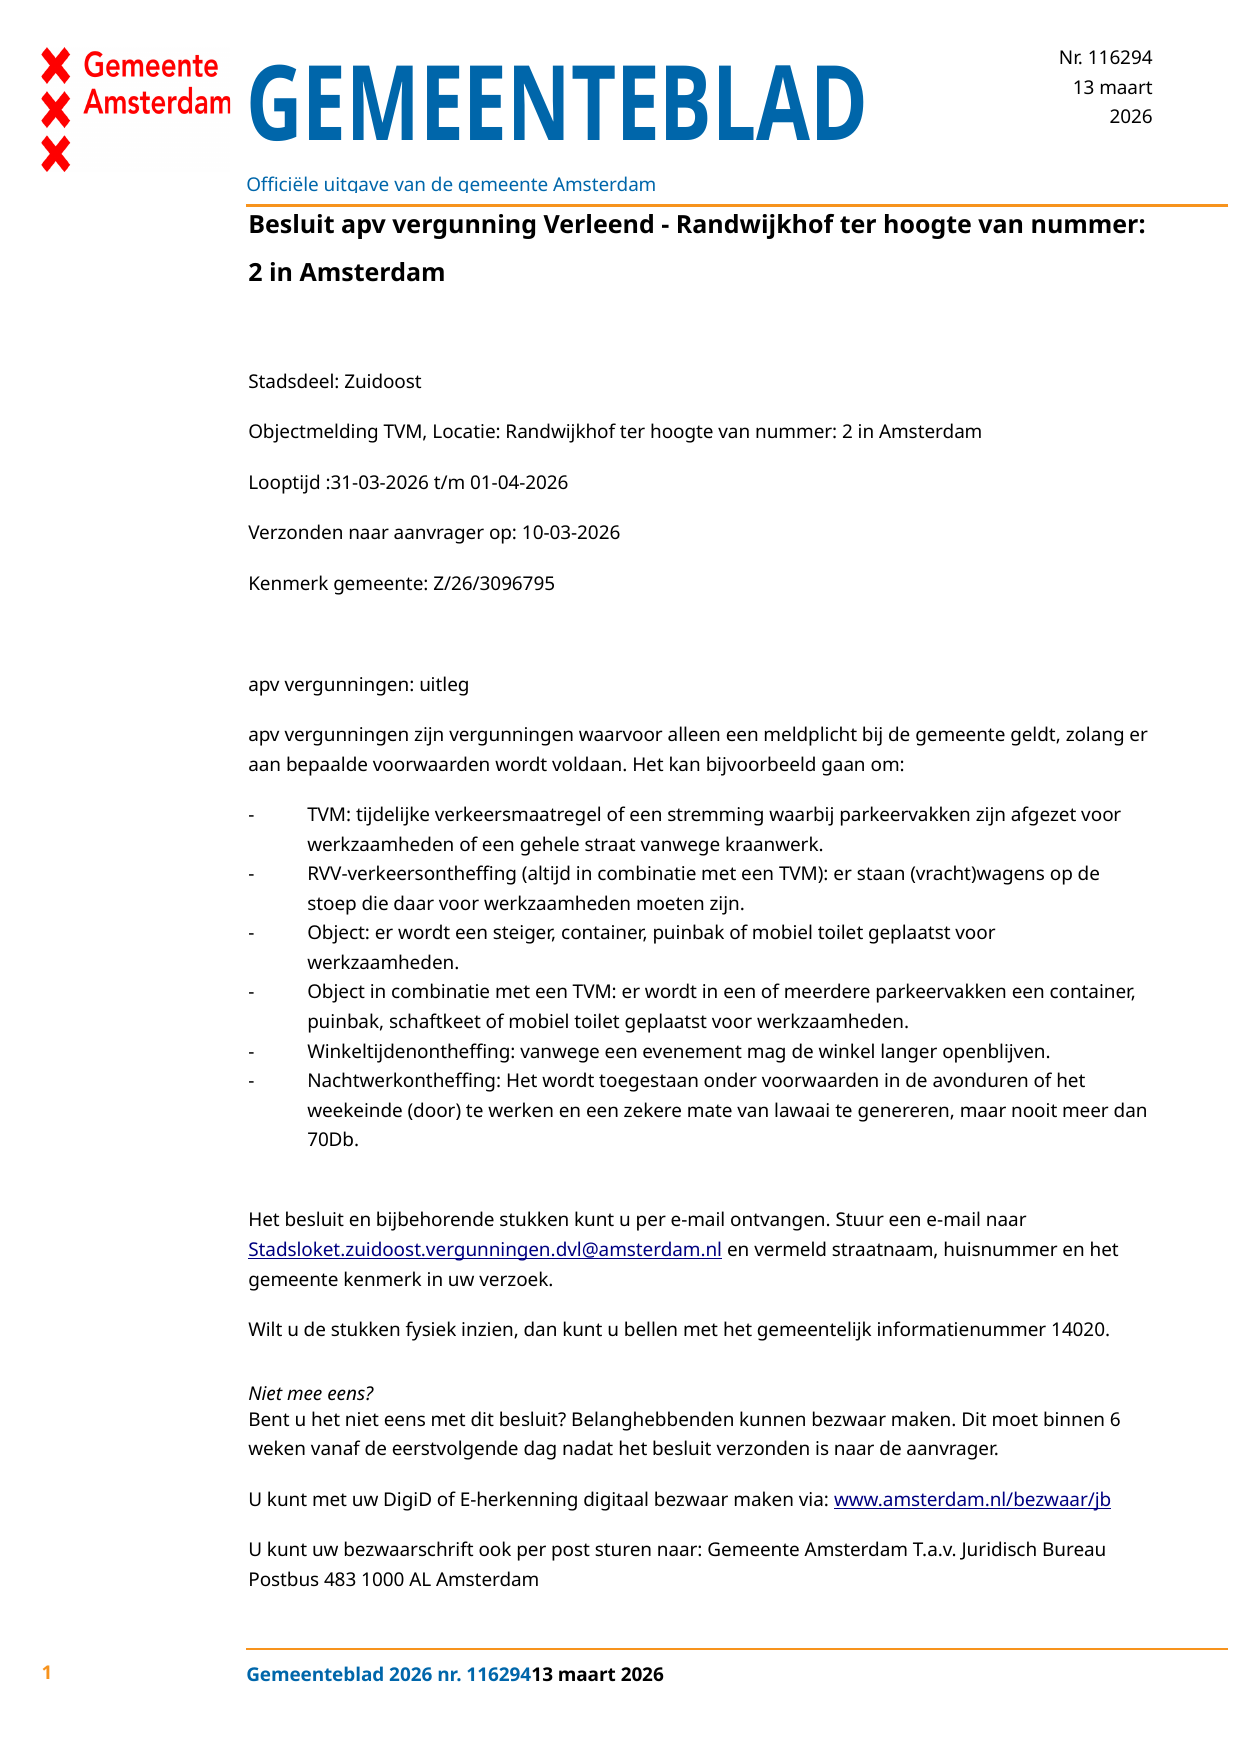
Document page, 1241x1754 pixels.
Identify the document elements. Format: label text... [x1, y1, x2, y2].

text Bent u het niet eens met dit besluit? Belanghebbenden kunnen bezwaar maken. Dit moet binnen 6 weken vanaf de eerstvolgende dag nadat het besluit verzonden is naar de aanvrager. [248, 1406, 1152, 1461]
text Objectmelding TVM, Locatie: Randwijkhof ter hoogte van nummer: 2 in Amsterdam [248, 419, 1152, 444]
picture [41, 47, 231, 172]
list Object in combinatie met een TVM: er wordt in een of meerdere parkeervakken een container, puinbak, schaftkeet of mobiel toilet geplaatst voor werkzaamheden. [248, 979, 1152, 1034]
text Wilt u de stukken fysiek inzien, dan kunt u bellen met het gemeentelijk informatienummer 14020. [248, 1316, 1152, 1342]
text Niet mee eens? [248, 1380, 1152, 1406]
list RVV-verkeersontheffing (altijd in combinatie met een TVM): er staan (vracht)wagens op de stoep die daar voor werkzaamheden moeten zijn. [248, 860, 1152, 916]
text apv vergunningen zijn vergunningen waarvoor alleen een meldplicht bij de gemeente geldt, zolang er aan bepaalde voorwaarden wordt voldaan. Het kan bijvoorbeeld gaan om: [248, 721, 1152, 777]
list Object: er wordt een steiger, container, puinbak of mobiel toilet geplaatst voor werkzaamheden. [248, 919, 1152, 975]
text Besluit apv vergunning Verleend - Randwijkhof ter hoogte van nummer: 2 in Amsterdam [248, 207, 1152, 288]
text U kunt uw bezwaarschrift ook per post sturen naar: Gemeente Amsterdam T.a.v. Juridisch Bureau Postbus 483 1000 AL Amsterdam [248, 1536, 1152, 1592]
list TVM: tijdelijke verkeersmaatregel of een stremming waarbij parkeervakken zijn afgezet voor werkzaamheden of een gehele straat vanwege kraanwerk. [248, 801, 1152, 857]
text Stadsdeel: Zuidoost [248, 368, 1152, 394]
text Kenmerk gemeente: Z/26/3096795 [248, 570, 1152, 596]
list Winkeltijdenontheffing: vanwege een evenement mag de winkel langer openblijven. [248, 1038, 1152, 1064]
text Het besluit en bijbehorende stukken kunt u per e-mail ontvangen. Stuur een e-mail naar Stadsloket.zuidoost.vergunningen.dvl@amsterdam.nl en vermeld straatnaam, huisnummer en het gemeente kenmerk in uw verzoek. [248, 1207, 1152, 1292]
text Verzonden naar aanvrager op: 10-03-2026 [248, 519, 1152, 545]
list Nachtwerkontheffing: Het wordt toegestaan onder voorwaarden in de avonduren of het weekeinde (door) te werken en een zekere mate van lawaai te genereren, maar nooit meer dan 70Db. [248, 1067, 1152, 1152]
text U kunt met uw DigiD of E-herkenning digitaal bezwaar maken via: www.amsterdam.nl/bezwaar/jb [248, 1486, 1152, 1512]
text apv vergunningen: uitleg [248, 671, 1152, 697]
text Looptijd :31-03-2026 t/m 01-04-2026 [248, 469, 1152, 495]
